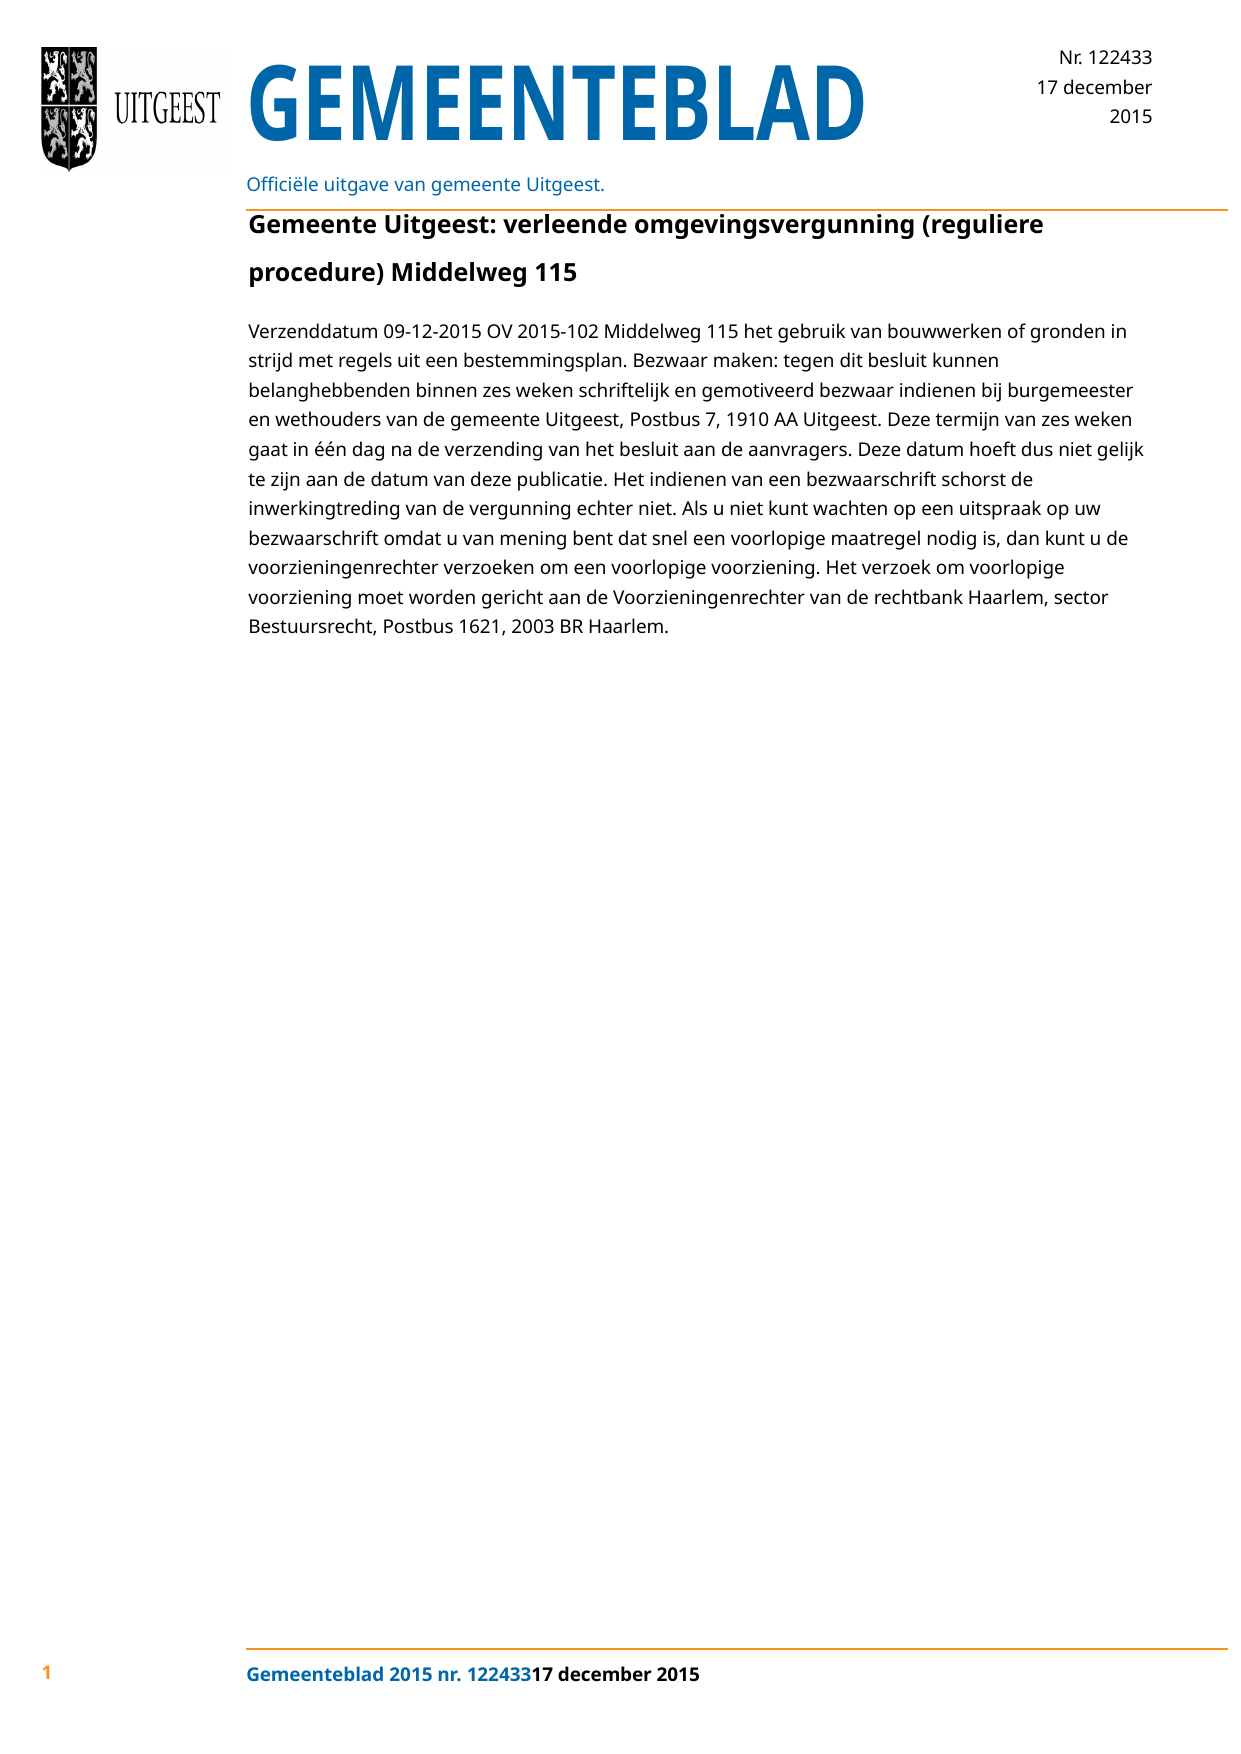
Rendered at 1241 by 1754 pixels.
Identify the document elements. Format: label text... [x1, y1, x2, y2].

text Gemeente Uitgeest: verleende omgevingsvergunning (reguliere procedure) Middelweg 115 [248, 211, 1152, 288]
text Verzenddatum 09-12-2015 OV 2015-102 Middelweg 115 het gebruik van bouwwerken of gronden in strijd met regels uit een bestemmingsplan. Bezwaar maken: tegen dit besluit kunnen belanghebbenden binnen zes weken schriftelijk en gemotiveerd bezwaar indienen bij burgemeester en wethouders van de gemeente Uitgeest, Postbus 7, 1910 AA Uitgeest. Deze termijn van zes weken gaat in één dag na de verzending van het besluit aan de aanvragers. Deze datum hoeft dus niet gelijk te zijn aan de datum van deze publicatie. Het indienen van een bezwaarschrift schorst de inwerkingtreding van de vergunning echter niet. Als u niet kunt wachten op een uitspraak op uw bezwaarschrift omdat u van mening bent dat snel een voorlopige maatregel nodig is, dan kunt u de voorzieningenrechter verzoeken om een voorlopige voorziening. Het verzoek om voorlopige voorziening moet worden gericht aan de Voorzieningenrechter van de rechtbank Haarlem, sector Bestuursrecht, Postbus 1621, 2003 BR Haarlem. [248, 318, 1152, 639]
picture [41, 47, 231, 172]
